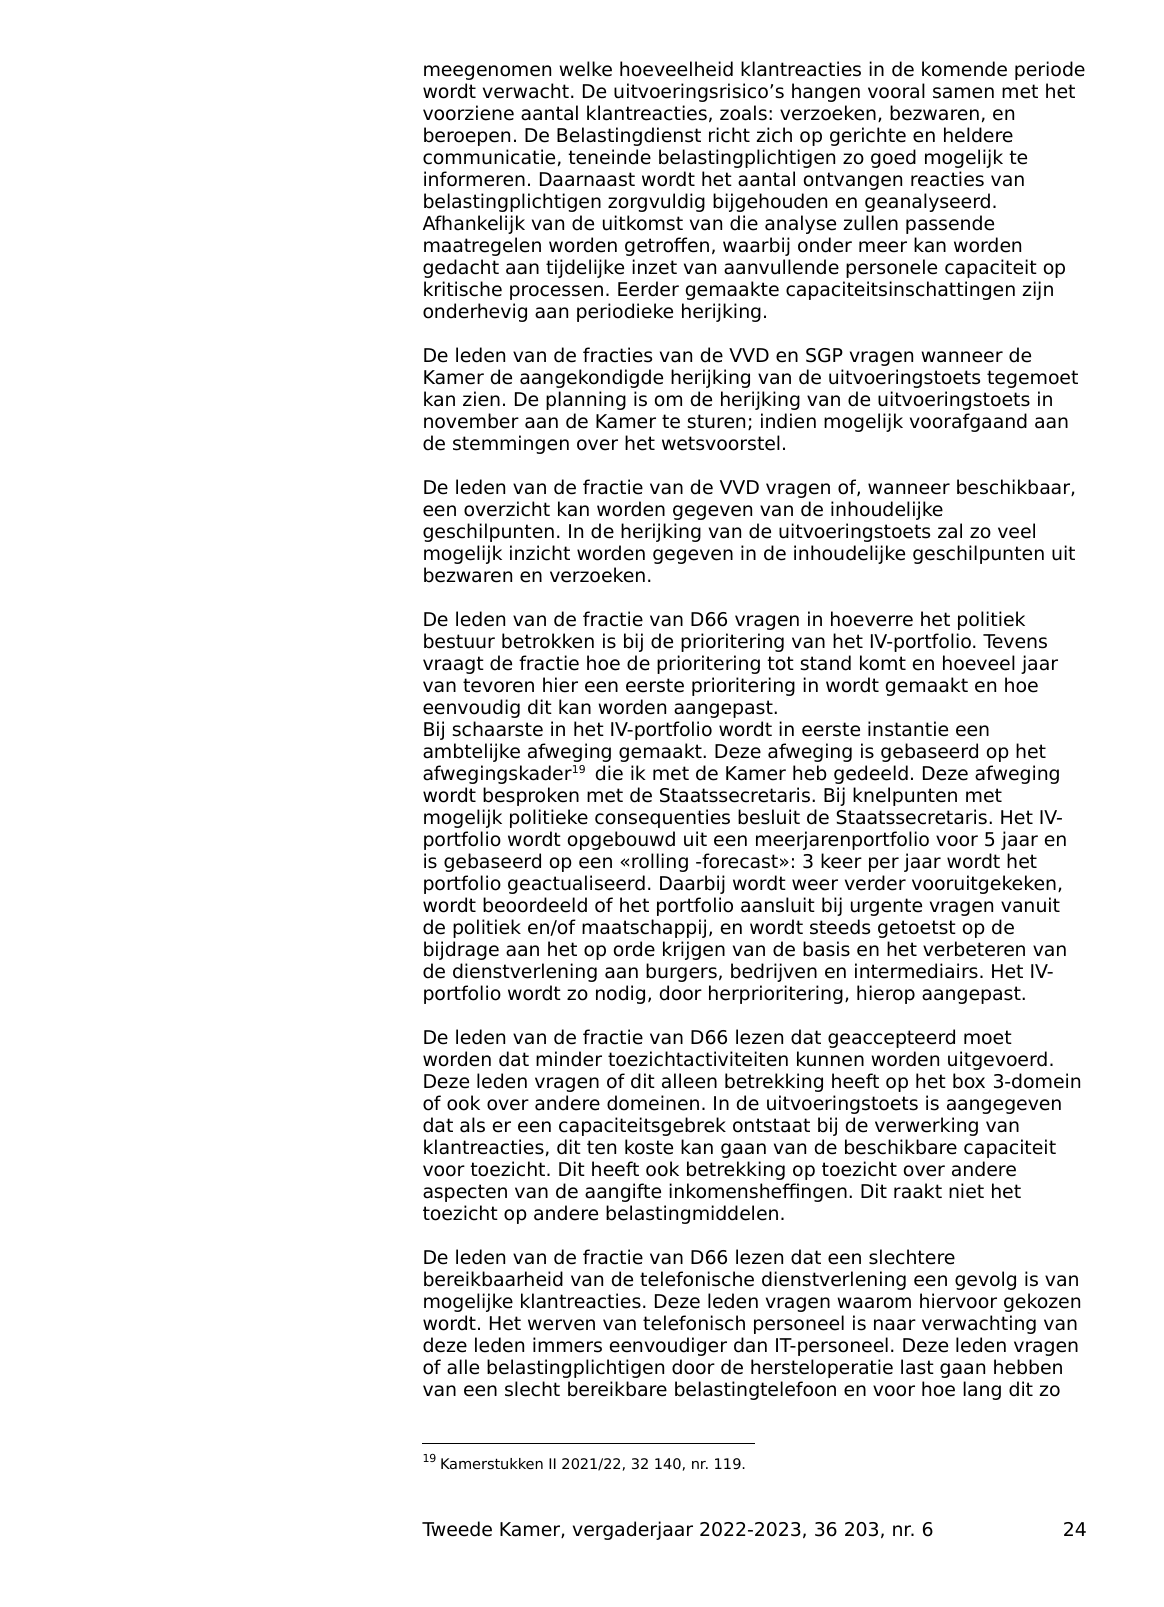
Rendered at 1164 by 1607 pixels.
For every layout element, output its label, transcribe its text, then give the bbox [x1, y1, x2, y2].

text De leden van de fractie van D66 vragen in hoeverre het politiek bestuur betrokken is bij de prioritering van het IV-portfolio. Tevens vraagt de fractie hoe de prioritering tot stand komt en hoeveel jaar van tevoren hier een eerste prioritering in wordt gemaakt en hoe eenvoudig dit kan worden aangepast. [422, 609, 1087, 719]
text Kamerstukken II 2021/22, 32 140, nr. 119. [422, 1452, 1087, 1474]
text De leden van de fractie van D66 lezen dat geaccepteerd moet worden dat minder toezichtactiviteiten kunnen worden uitgevoerd. Deze leden vragen of dit alleen betrekking heeft op het box 3-domein of ook over andere domeinen. In de uitvoeringstoets is aangegeven dat als er een capaciteitsgebrek ontstaat bij de verwerking van klantreacties, dit ten koste kan gaan van de beschikbare capaciteit voor toezicht. Dit heeft ook betrekking op toezicht over andere aspecten van de aangifte inkomensheffingen. Dit raakt niet het toezicht op andere belastingmiddelen. [422, 1027, 1087, 1225]
text meegenomen welke hoeveelheid klantreacties in de komende periode wordt verwacht. De uitvoeringsrisico’s hangen vooral samen met het voorziene aantal klantreacties, zoals: verzoeken, bezwaren, en beroepen. De Belastingdienst richt zich op gerichte en heldere communicatie, teneinde belastingplichtigen zo goed mogelijk te informeren. Daarnaast wordt het aantal ontvangen reacties van belastingplichtigen zorgvuldig bijgehouden en geanalyseerd. Afhankelijk van de uitkomst van die analyse zullen passende maatregelen worden getroffen, waarbij onder meer kan worden gedacht aan tijdelijke inzet van aanvullende personele capaciteit op kritische processen. Eerder gemaakte capaciteitsinschattingen zijn onderhevig aan periodieke herijking. [422, 59, 1087, 323]
text Bij schaarste in het IV-portfolio wordt in eerste instantie een ambtelijke afweging gemaakt. Deze afweging is gebaseerd op het afwegingskader die ik met de Kamer heb gedeeld. Deze afweging wordt besproken met de Staatssecretaris. Bij knelpunten met mogelijk politieke consequenties besluit de Staatssecretaris. Het IV-portfolio wordt opgebouwd uit een meerjarenportfolio voor 5 jaar en is gebaseerd op een «rolling -forecast»: 3 keer per jaar wordt het portfolio geactualiseerd. Daarbij wordt weer verder vooruitgekeken, wordt beoordeeld of het portfolio aansluit bij urgente vragen vanuit de politiek en/of maatschappij, en wordt steeds getoetst op de bijdrage aan het op orde krijgen van de basis en het verbeteren van de dienstverlening aan burgers, bedrijven en intermediairs. Het IV-portfolio wordt zo nodig, door herprioritering, hierop aangepast. [422, 719, 1087, 1005]
text De leden van de fractie van de VVD vragen of, wanneer beschikbaar, een overzicht kan worden gegeven van de inhoudelijke geschilpunten. In de herijking van de uitvoeringstoets zal zo veel mogelijk inzicht worden gegeven in de inhoudelijke geschilpunten uit bezwaren en verzoeken. [422, 477, 1087, 587]
text De leden van de fractie van D66 lezen dat een slechtere bereikbaarheid van de telefonische dienstverlening een gevolg is van mogelijke klantreacties. Deze leden vragen waarom hiervoor gekozen wordt. Het werven van telefonisch personeel is naar verwachting van deze leden immers eenvoudiger dan IT-personeel. Deze leden vragen of alle belastingplichtigen door de hersteloperatie last gaan hebben van een slecht bereikbare belastingtelefoon en voor hoe lang dit zo [422, 1247, 1087, 1401]
text De leden van de fracties van de VVD en SGP vragen wanneer de Kamer de aangekondigde herijking van de uitvoeringstoets tegemoet kan zien. De planning is om de herijking van de uitvoeringstoets in november aan de Kamer te sturen; indien mogelijk voorafgaand aan de stemmingen over het wetsvoorstel. [422, 345, 1087, 455]
